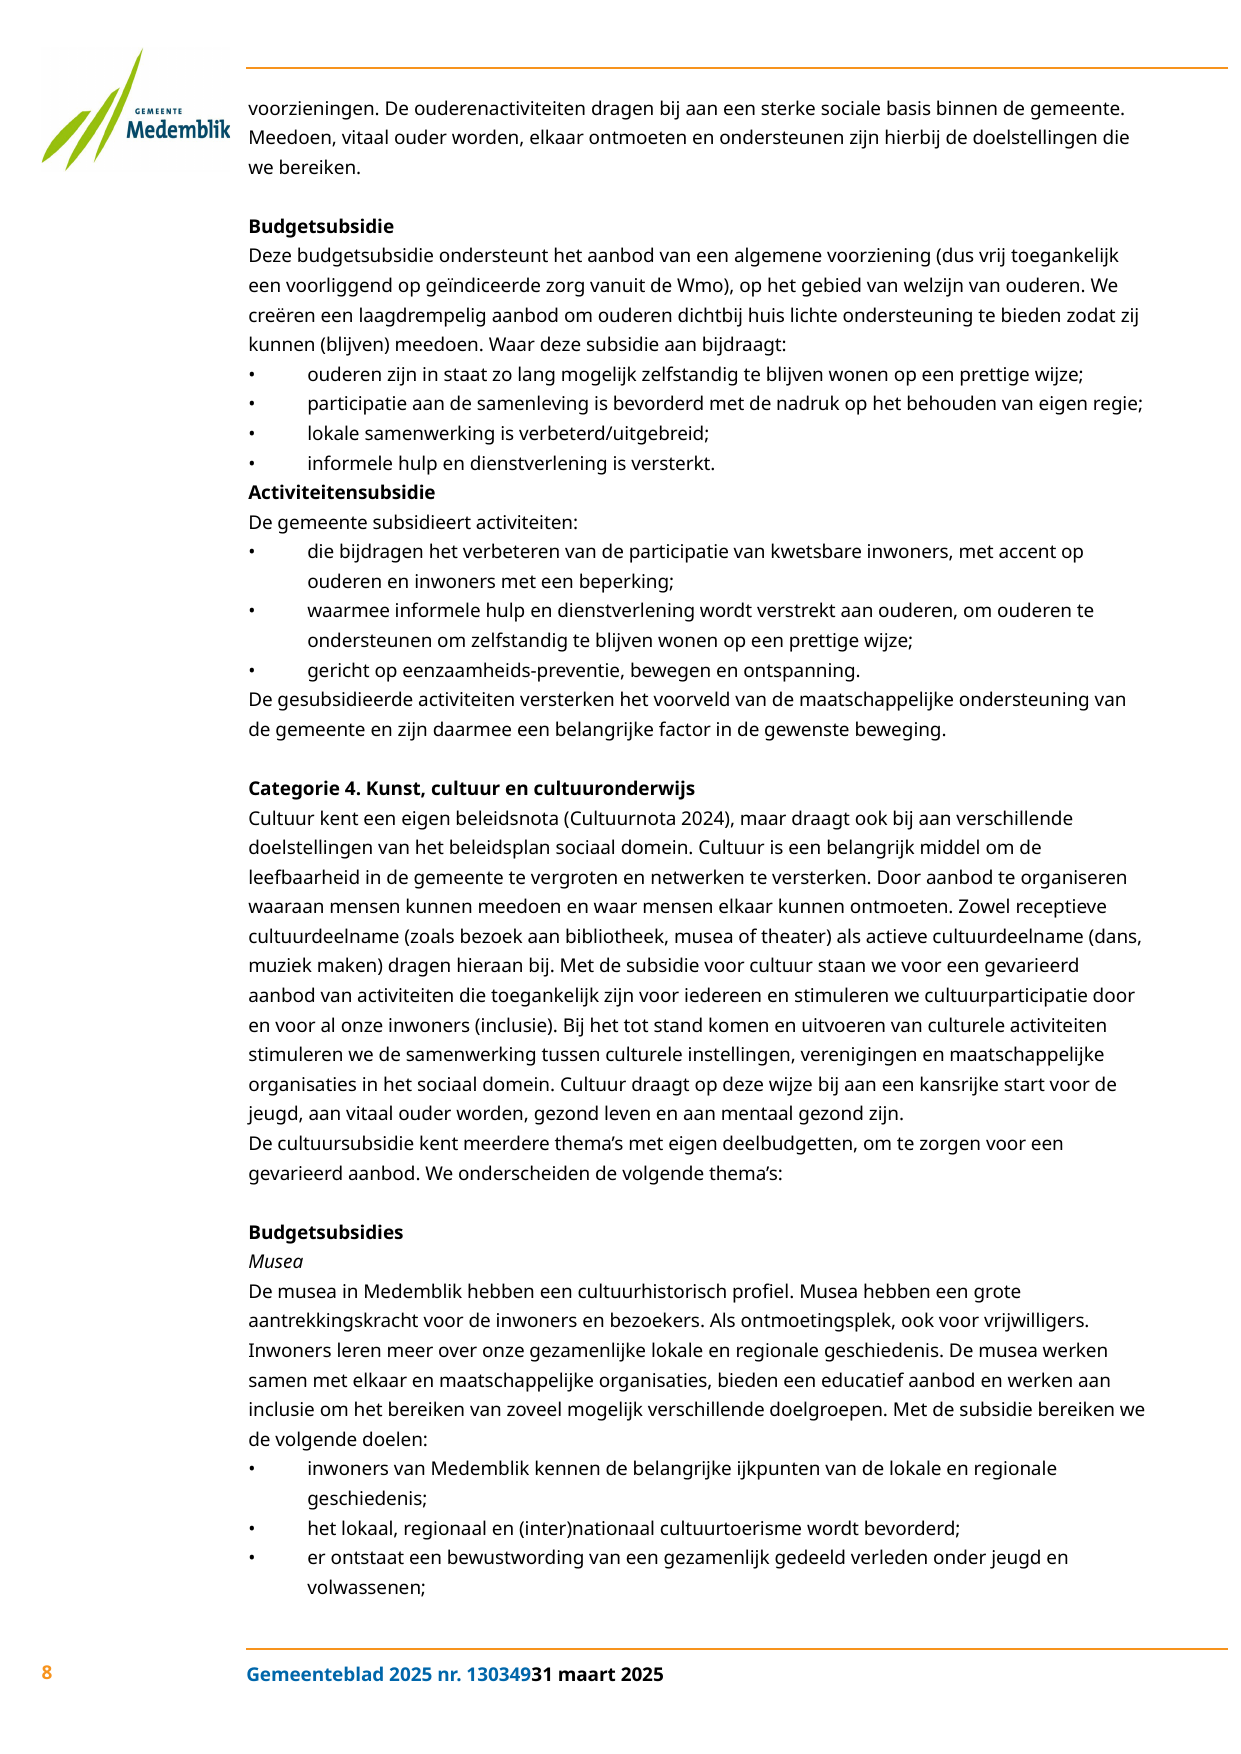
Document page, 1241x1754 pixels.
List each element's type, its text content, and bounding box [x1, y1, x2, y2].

list participatie aan de samenleving is bevorderd met de nadruk op het behouden van eigen regie; [248, 391, 1152, 416]
text Budgetsubsidie [248, 213, 1152, 239]
text De cultuursubsidie kent meerdere thema’s met eigen deelbudgetten, om te zorgen voor een gevarieerd aanbod. We onderscheiden de volgende thema’s: [248, 1130, 1152, 1186]
text De musea in Medemblik hebben een cultuurhistorisch profiel. Musea hebben een grote aantrekkingskracht voor de inwoners en bezoekers. Als ontmoetingsplek, ook voor vrijwilligers. Inwoners leren meer over onze gezamenlijke lokale en regionale geschiedenis. De musea werken samen met elkaar en maatschappelijke organisaties, bieden een educatief aanbod en werken aan inclusie om het bereiken van zoveel mogelijk verschillende doelgroepen. Met de subsidie bereiken we de volgende doelen: [248, 1278, 1152, 1452]
list het lokaal, regionaal en (inter)nationaal cultuurtoerisme wordt bevorderd; [248, 1515, 1152, 1541]
text De gemeente subsidieert activiteiten: [248, 509, 1152, 535]
list lokale samenwerking is verbeterd/uitgebreid; [248, 420, 1152, 446]
text voorzieningen. De ouderenactiviteiten dragen bij aan een sterke sociale basis binnen de gemeente. Meedoen, vitaal ouder worden, elkaar ontmoeten en ondersteunen zijn hierbij de doelstellingen die we bereiken. [248, 95, 1152, 180]
text Budgetsubsidies [248, 1219, 1152, 1245]
text Activiteitensubsidie [248, 479, 1152, 505]
text Musea [248, 1248, 1152, 1274]
list informele hulp en dienstverlening is versterkt. [248, 450, 1152, 476]
text Deze budgetsubsidie ondersteunt het aanbod van een algemene voorziening (dus vrij toegankelijk een voorliggend op geïndiceerde zorg vanuit de Wmo), op het gebied van welzijn van ouderen. We creëren een laagdrempelig aanbod om ouderen dichtbij huis lichte ondersteuning te bieden zodat zij kunnen (blijven) meedoen. Waar deze subsidie aan bijdraagt: [248, 243, 1152, 357]
list waarmee informele hulp en dienstverlening wordt verstrekt aan ouderen, om ouderen te ondersteunen om zelfstandig te blijven wonen op een prettige wijze; [248, 598, 1152, 653]
text Categorie 4. Kunst, cultuur en cultuuronderwijs [248, 775, 1152, 801]
list die bijdragen het verbeteren van de participatie van kwetsbare inwoners, met accent op ouderen en inwoners met een beperking; [248, 538, 1152, 594]
text Cultuur kent een eigen beleidsnota (Cultuurnota 2024), maar draagt ook bij aan verschillende doelstellingen van het beleidsplan sociaal domein. Cultuur is een belangrijk middel om de leefbaarheid in de gemeente te vergroten en netwerken te versterken. Door aanbod te organiseren waaraan mensen kunnen meedoen en waar mensen elkaar kunnen ontmoeten. Zowel receptieve cultuurdeelname (zoals bezoek aan bibliotheek, musea of theater) als actieve cultuurdeelname (dans, muziek maken) dragen hieraan bij. Met de subsidie voor cultuur staan we voor een gevarieerd aanbod van activiteiten die toegankelijk zijn voor iedereen en stimuleren we cultuurparticipatie door en voor al onze inwoners (inclusie). Bij het tot stand komen en uitvoeren van culturele activiteiten stimuleren we de samenwerking tussen culturele instellingen, verenigingen en maatschappelijke organisaties in het sociaal domein. Cultuur draagt op deze wijze bij aan een kansrijke start voor de jeugd, aan vitaal ouder worden, gezond leven en aan mentaal gezond zijn. [248, 805, 1152, 1126]
list er ontstaat een bewustwording van een gezamenlijk gedeeld verleden onder jeugd en volwassenen; [248, 1544, 1152, 1600]
picture [41, 47, 231, 172]
list inwoners van Medemblik kennen de belangrijke ijkpunten van de lokale en regionale geschiedenis; [248, 1456, 1152, 1511]
list ouderen zijn in staat zo lang mogelijk zelfstandig te blijven wonen op een prettige wijze; [248, 361, 1152, 387]
list gericht op eenzaamheids-preventie, bewegen en ontspanning. [248, 657, 1152, 683]
text De gesubsidieerde activiteiten versterken het voorveld van de maatschappelijke ondersteuning van de gemeente en zijn daarmee een belangrijke factor in de gewenste beweging. [248, 686, 1152, 742]
